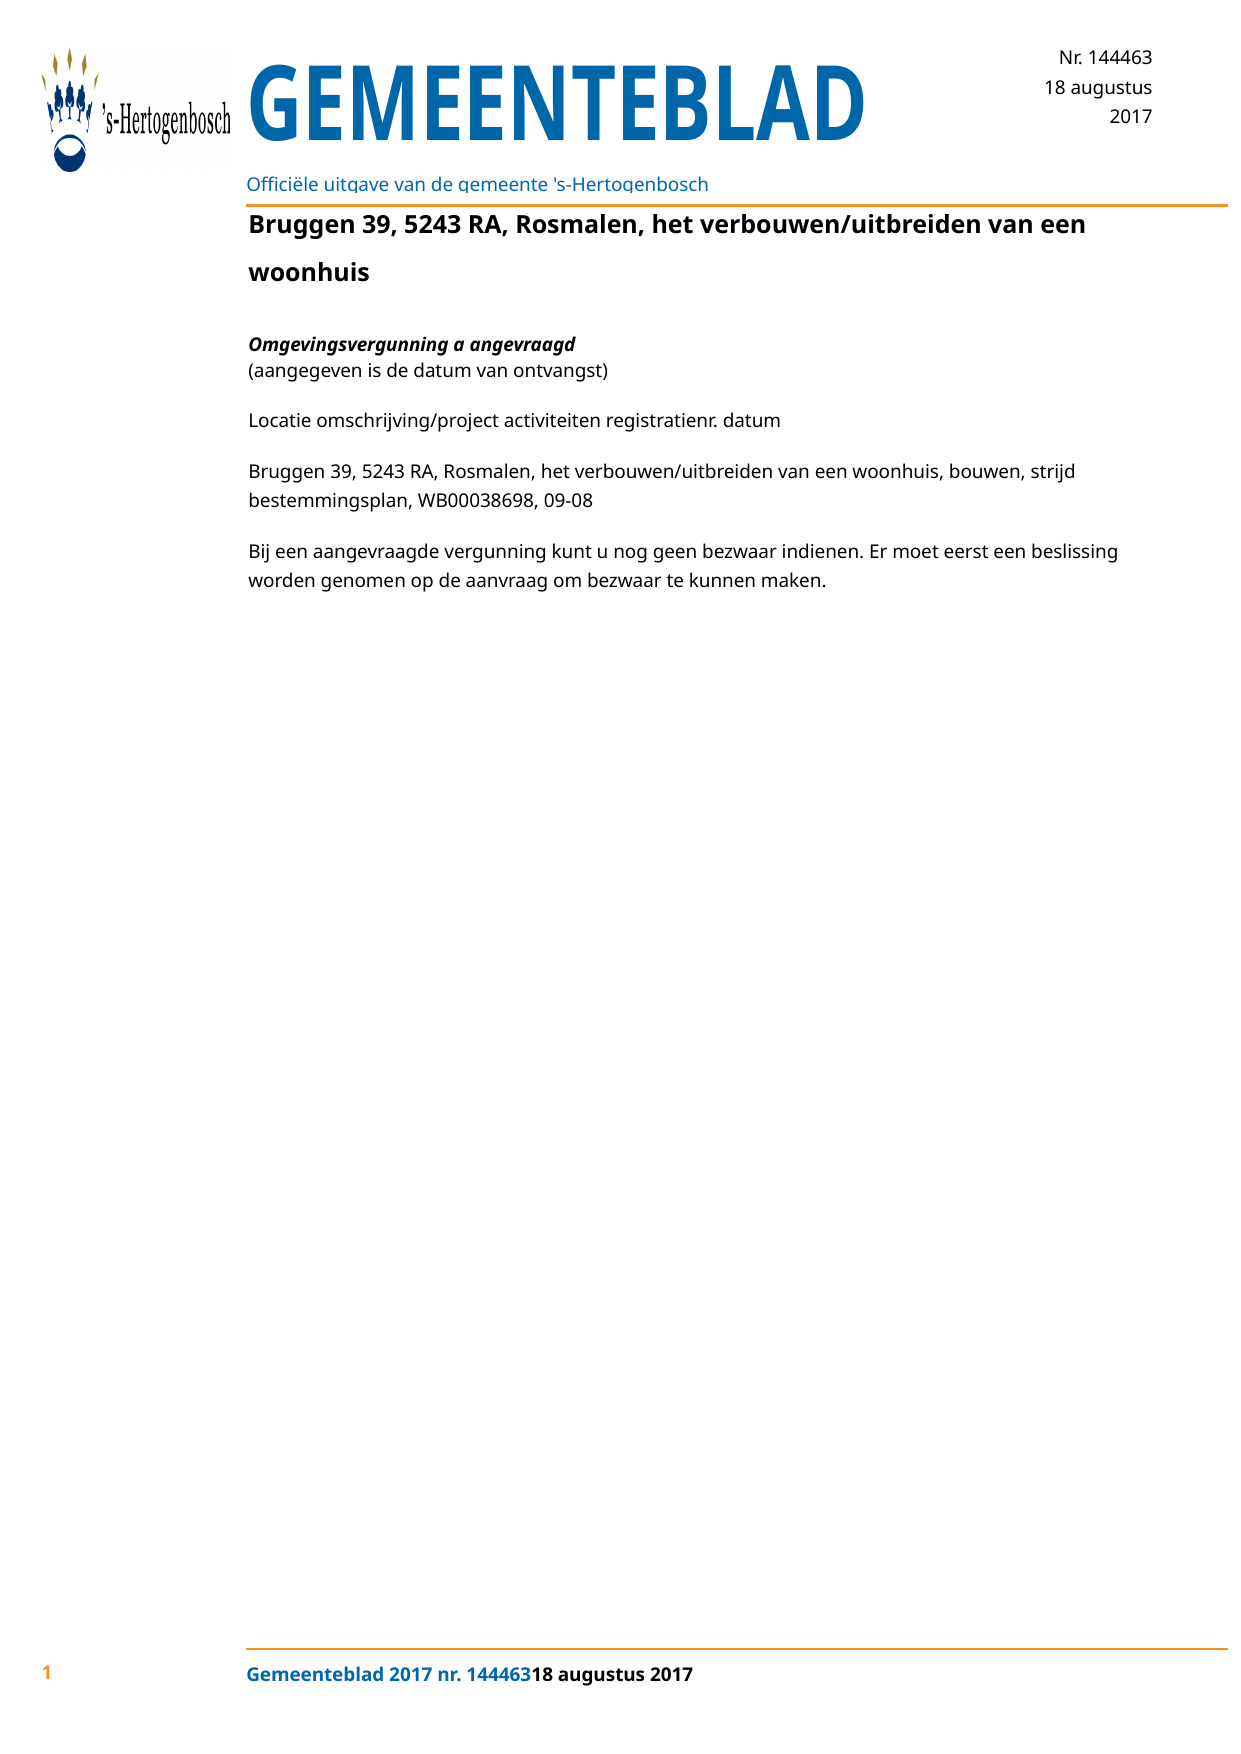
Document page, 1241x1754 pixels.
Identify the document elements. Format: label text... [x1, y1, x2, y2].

text Bij een aangevraagde vergunning kunt u nog geen bezwaar indienen. Er moet eerst een beslissing worden genomen op de aanvraag om bezwaar te kunnen maken. [248, 538, 1152, 593]
text Omgevingsvergunning a angevraagd [248, 331, 1152, 357]
picture [41, 47, 231, 172]
text Bruggen 39, 5243 RA, Rosmalen, het verbouwen/uitbreiden van een woonhuis, bouwen, strijd bestemmingsplan, WB00038698, 09-08 [248, 458, 1152, 513]
text (aangegeven is de datum van ontvangst) [248, 357, 1152, 383]
text Bruggen 39, 5243 RA, Rosmalen, het verbouwen/uitbreiden van een woonhuis [248, 207, 1152, 288]
text Locatie omschrijving/project activiteiten registratienr. datum [248, 408, 1152, 433]
